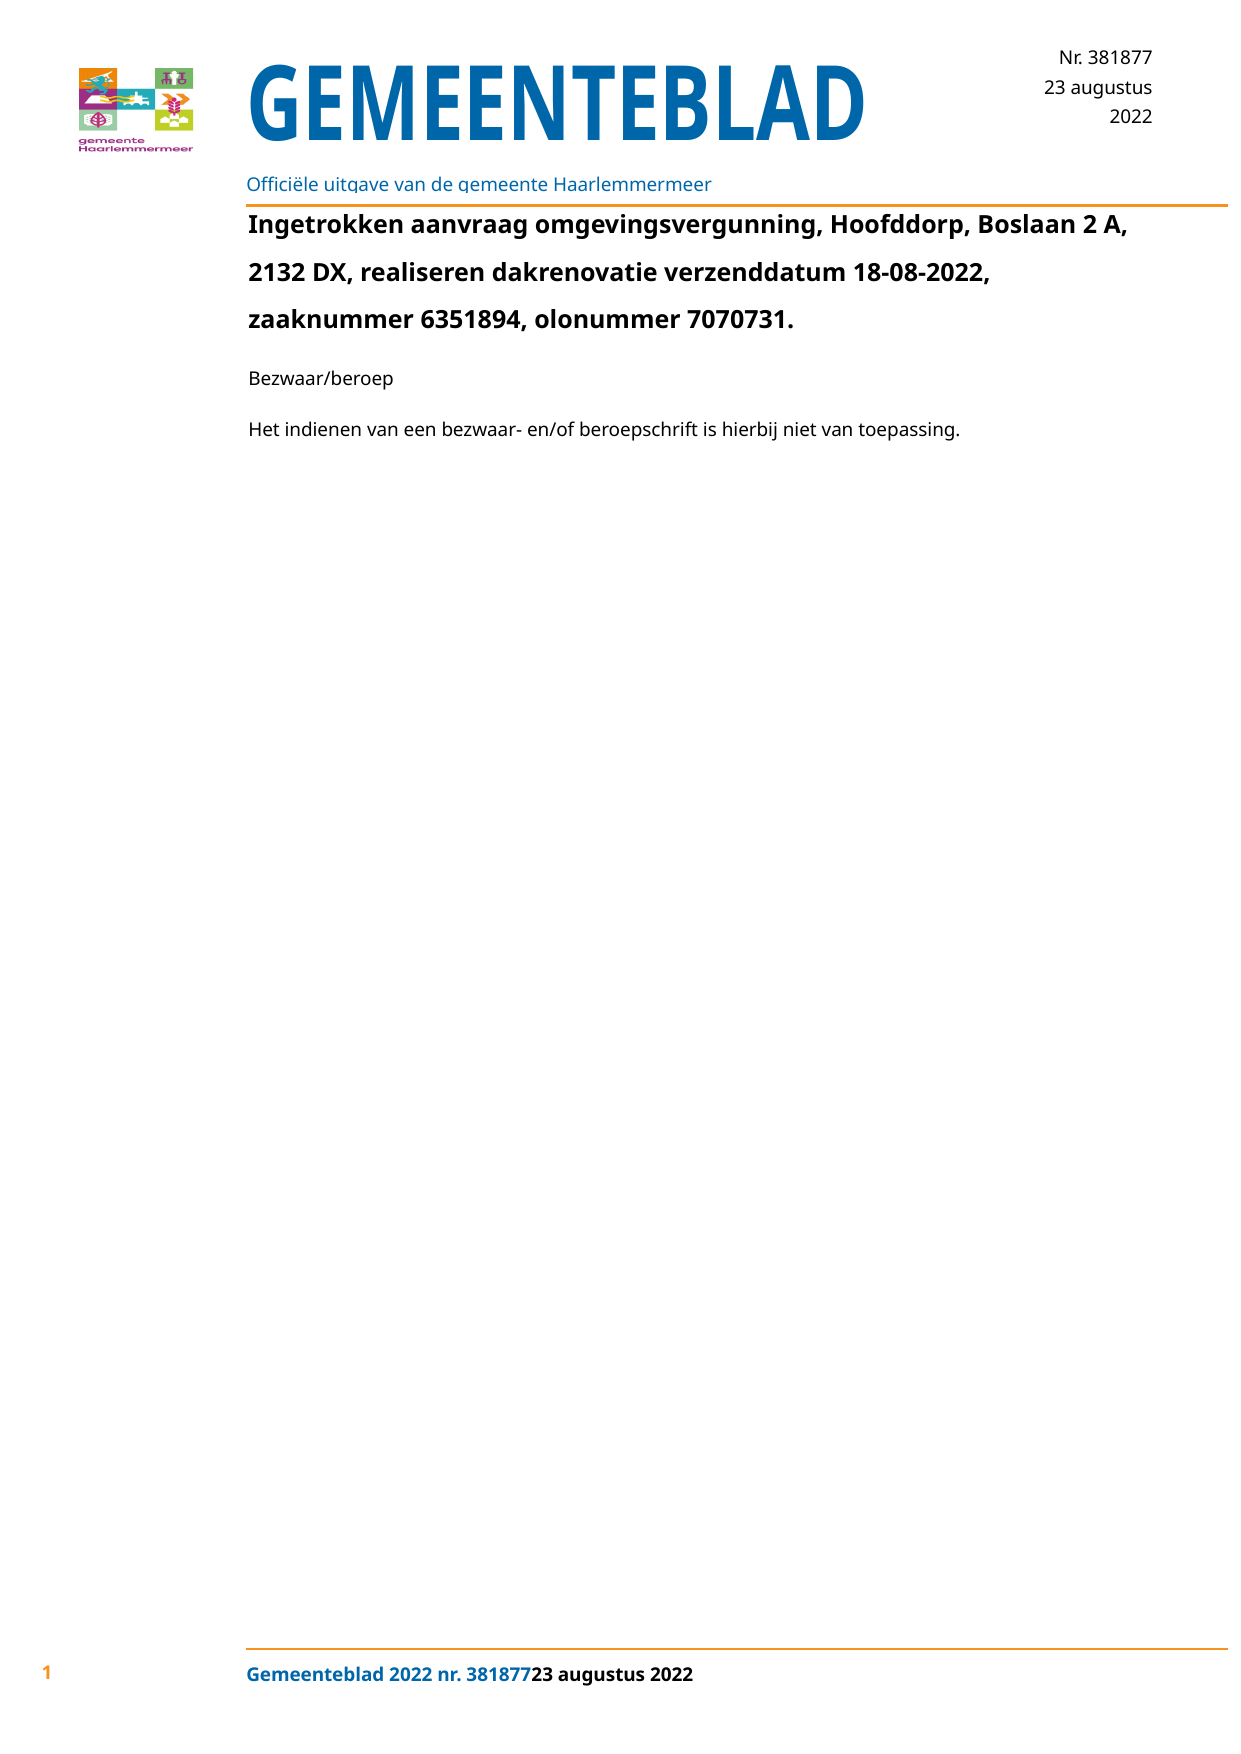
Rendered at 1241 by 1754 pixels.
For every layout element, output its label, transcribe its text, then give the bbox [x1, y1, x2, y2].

text Ingetrokken aanvraag omgevingsvergunning, Hoofddorp, Boslaan 2 A, 2132 DX, realiseren dakrenovatie verzenddatum 18-08-2022, zaaknummer 6351894, olonummer 7070731. [248, 207, 1152, 336]
text Bezwaar/beroep [248, 366, 1152, 391]
picture [41, 47, 231, 172]
text Het indienen van een bezwaar- en/of beroepschrift is hierbij niet van toepassing. [248, 416, 1152, 442]
